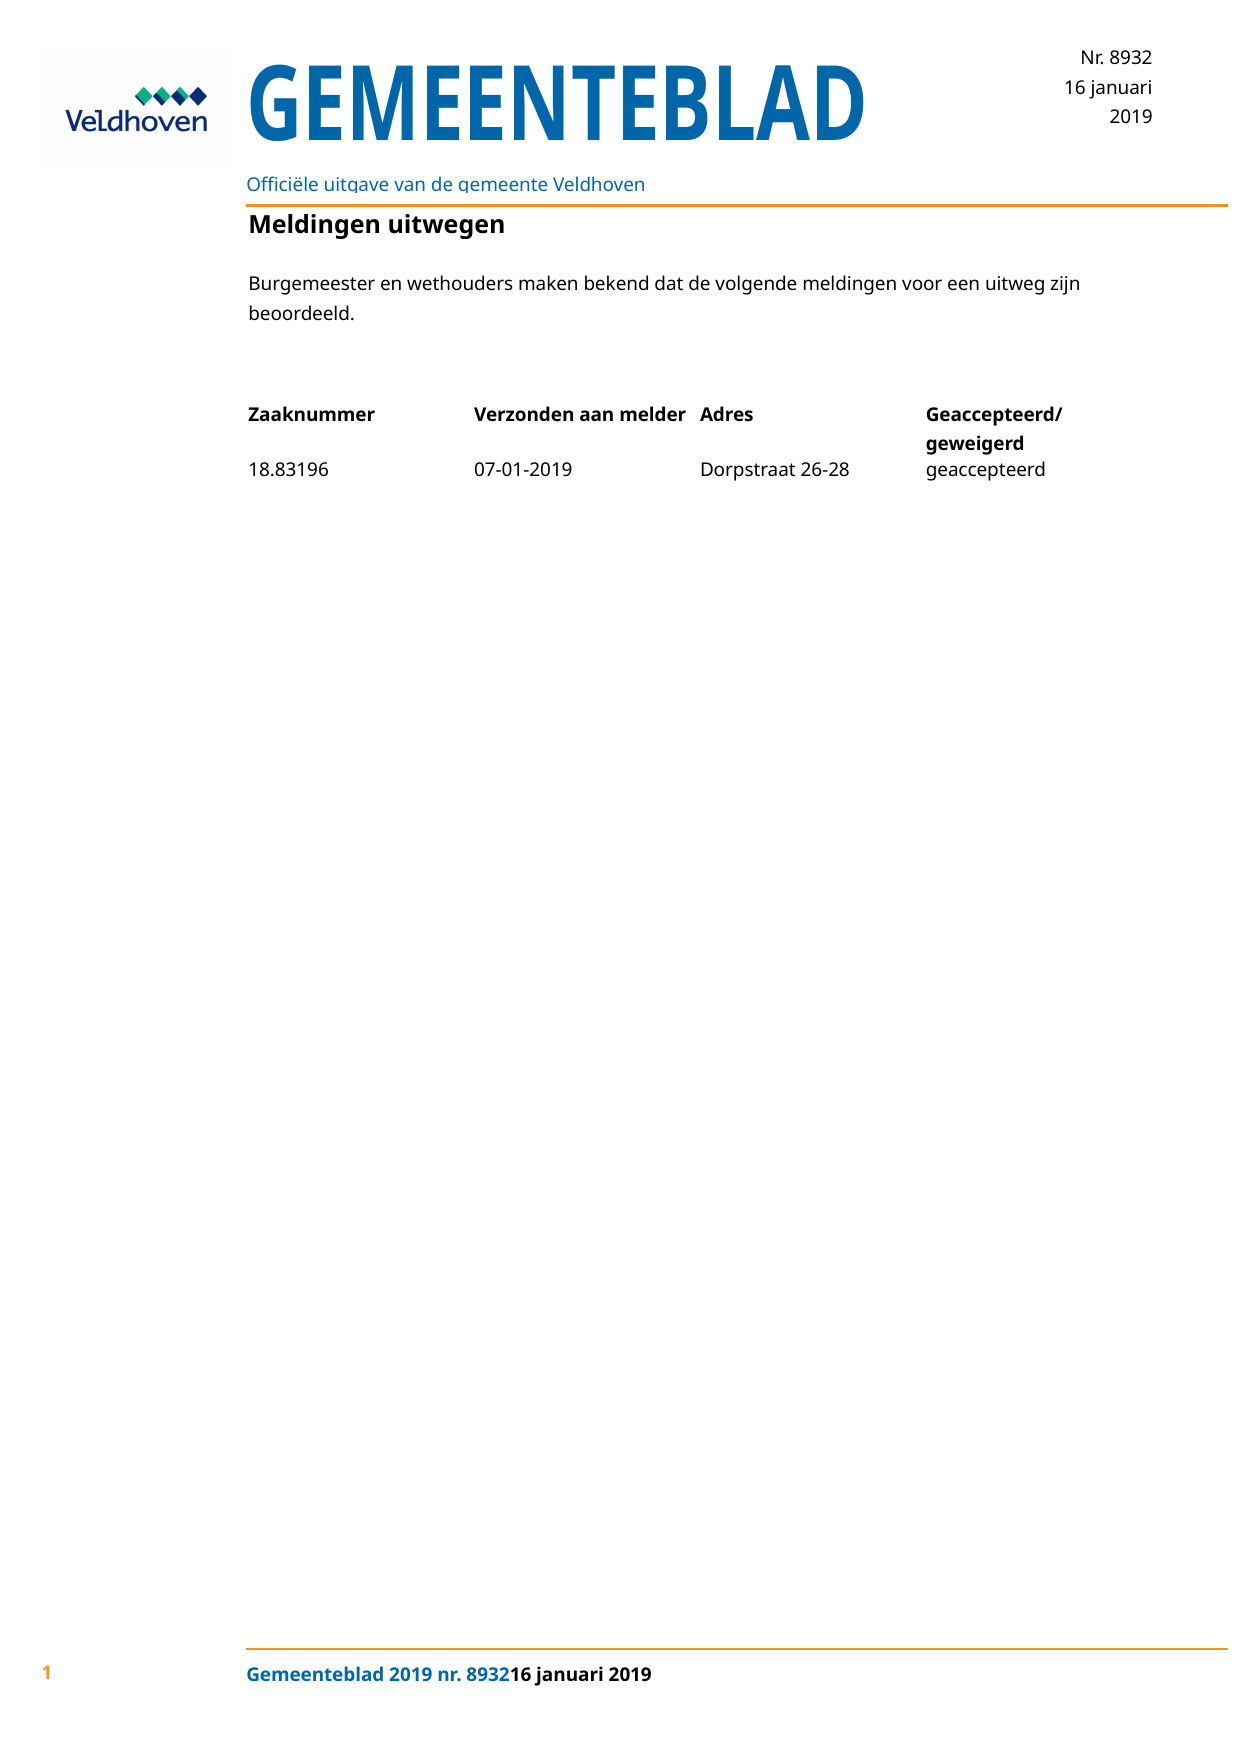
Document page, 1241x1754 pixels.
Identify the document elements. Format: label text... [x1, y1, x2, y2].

table_cell geaccepteerd [926, 456, 1152, 482]
table_header Adres [700, 401, 926, 456]
table_cell Dorpstraat 26-28 [700, 456, 926, 482]
table_cell 18.83196 [248, 456, 474, 482]
table_header Geaccepteerd/geweigerd [926, 401, 1152, 456]
text Burgemeester en wethouders maken bekend dat de volgende meldingen voor een uitweg zijn beoordeeld. [248, 270, 1152, 326]
text Meldingen uitwegen [248, 207, 1152, 241]
table_header Zaaknummer [248, 401, 474, 456]
table_header Verzonden aan melder [474, 401, 700, 456]
table_cell 07-01-2019 [474, 456, 700, 482]
picture [41, 47, 231, 172]
